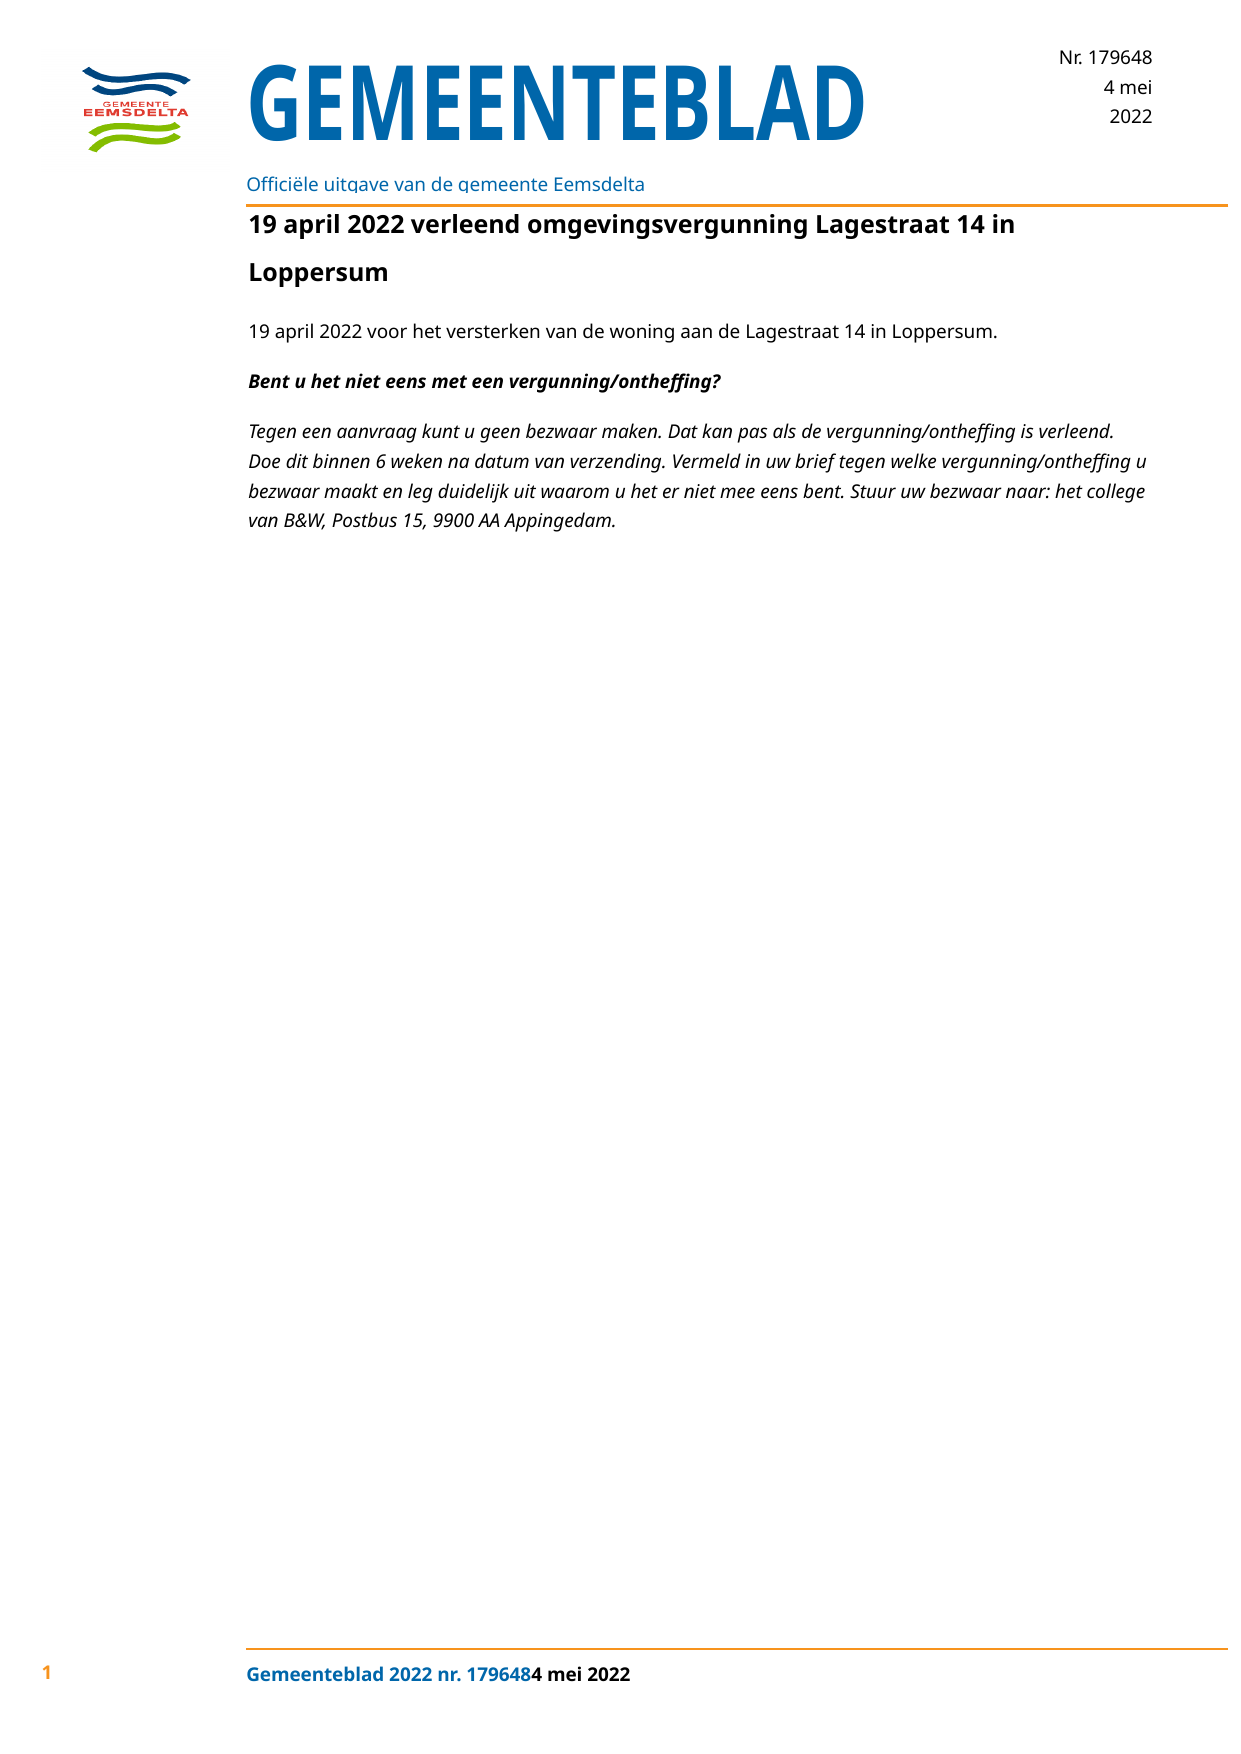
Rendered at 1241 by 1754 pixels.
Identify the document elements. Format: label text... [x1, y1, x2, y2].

text 19 april 2022 voor het versterken van de woning aan de Lagestraat 14 in Loppersum. [248, 318, 1152, 344]
text Bent u het niet eens met een vergunning/ontheffing? [248, 368, 1152, 394]
text Tegen een aanvraag kunt u geen bezwaar maken. Dat kan pas als de vergunning/ontheffing is verleend. Doe dit binnen 6 weken na datum van verzending. Vermeld in uw brief tegen welke vergunning/ontheffing u bezwaar maakt en leg duidelijk uit waarom u het er niet mee eens bent. Stuur uw bezwaar naar: het college van B&W, Postbus 15, 9900 AA Appingedam. [248, 419, 1152, 533]
text 19 april 2022 verleend omgevingsvergunning Lagestraat 14 in Loppersum [248, 207, 1152, 288]
picture [41, 47, 231, 172]
